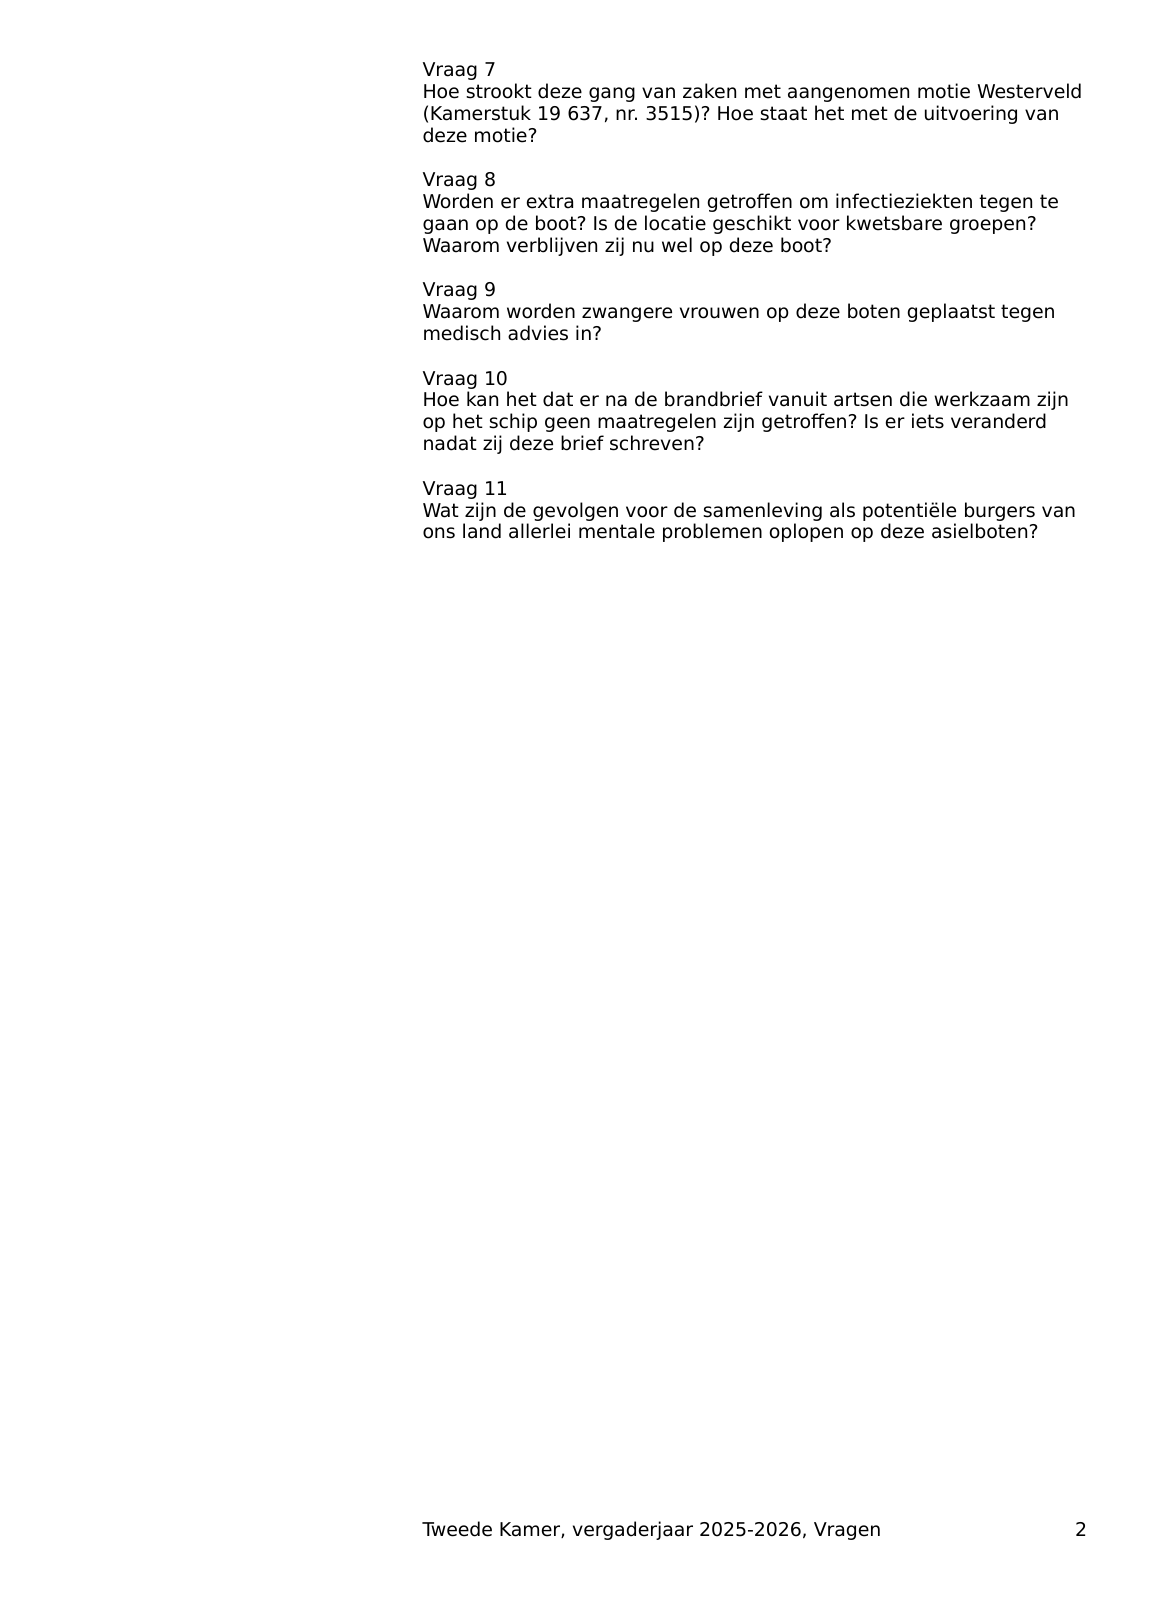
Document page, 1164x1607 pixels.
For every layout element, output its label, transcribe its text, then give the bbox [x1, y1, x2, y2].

text Vraag 7 [422, 59, 1087, 81]
text Waarom worden zwangere vrouwen op deze boten geplaatst tegen medisch advies in? [422, 301, 1087, 345]
text Vraag 10 [422, 367, 1087, 389]
text Wat zijn de gevolgen voor de samenleving als potentiële burgers van ons land allerlei mentale problemen oplopen op deze asielboten? [422, 499, 1087, 543]
text Vraag 11 [422, 477, 1087, 499]
text Worden er extra maatregelen getroffen om infectieziekten tegen te gaan op de boot? Is de locatie geschikt voor kwetsbare groepen? Waarom verblijven zij nu wel op deze boot? [422, 191, 1087, 257]
text Hoe kan het dat er na de brandbrief vanuit artsen die werkzaam zijn op het schip geen maatregelen zijn getroffen? Is er iets veranderd nadat zij deze brief schreven? [422, 389, 1087, 455]
text Vraag 8 [422, 169, 1087, 191]
text Hoe strookt deze gang van zaken met aangenomen motie Westerveld (Kamerstuk 19 637, nr. 3515)? Hoe staat het met de uitvoering van deze motie? [422, 81, 1087, 147]
text Vraag 9 [422, 279, 1087, 301]
